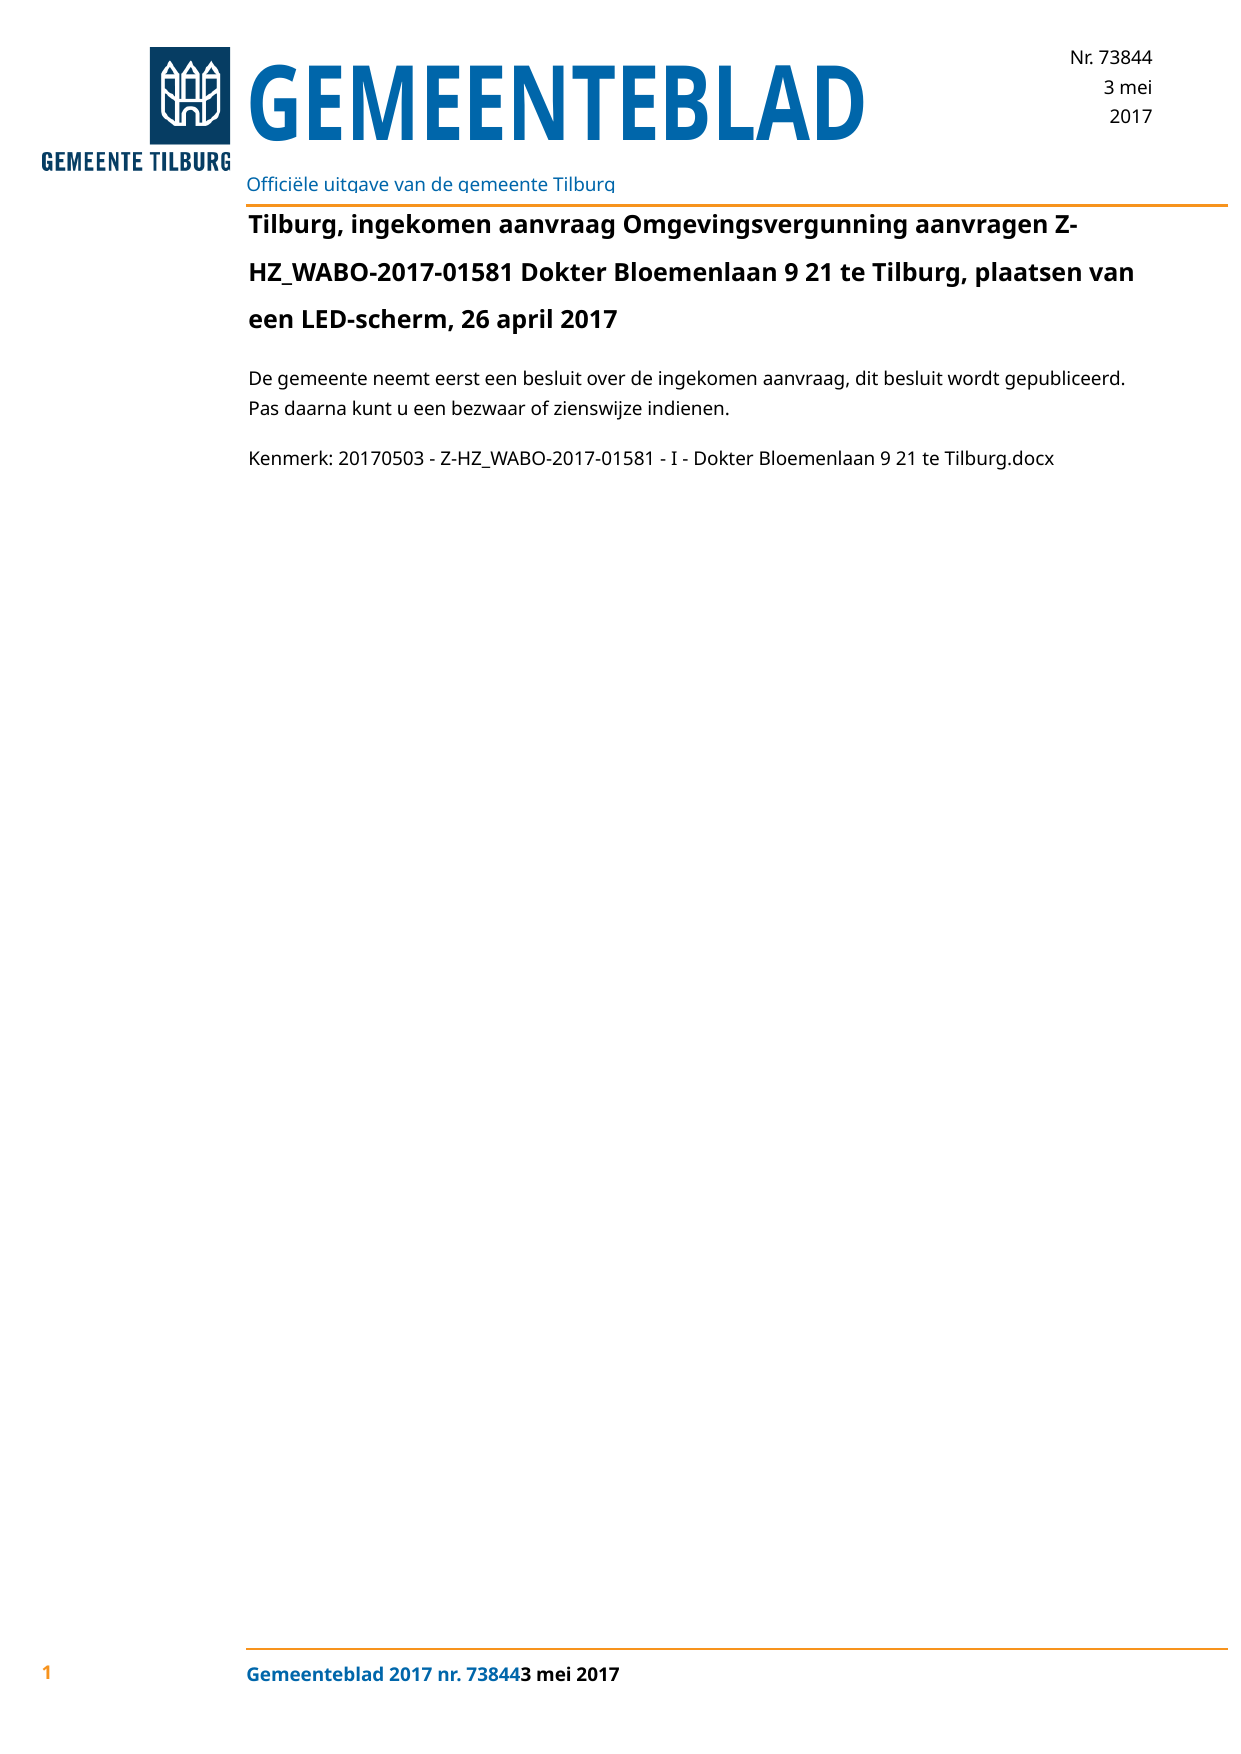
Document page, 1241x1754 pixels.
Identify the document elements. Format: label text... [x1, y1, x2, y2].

picture [41, 47, 231, 172]
text De gemeente neemt eerst een besluit over de ingekomen aanvraag, dit besluit wordt gepubliceerd. Pas daarna kunt u een bezwaar of zienswijze indienen. [248, 366, 1152, 421]
text Tilburg, ingekomen aanvraag Omgevingsvergunning aanvragen Z-HZ_WABO-2017-01581 Dokter Bloemenlaan 9 21 te Tilburg, plaatsen van een LED-scherm, 26 april 2017 [248, 207, 1152, 336]
text Kenmerk: 20170503 - Z-HZ_WABO-2017-01581 - I - Dokter Bloemenlaan 9 21 te Tilburg.docx [248, 446, 1152, 471]
